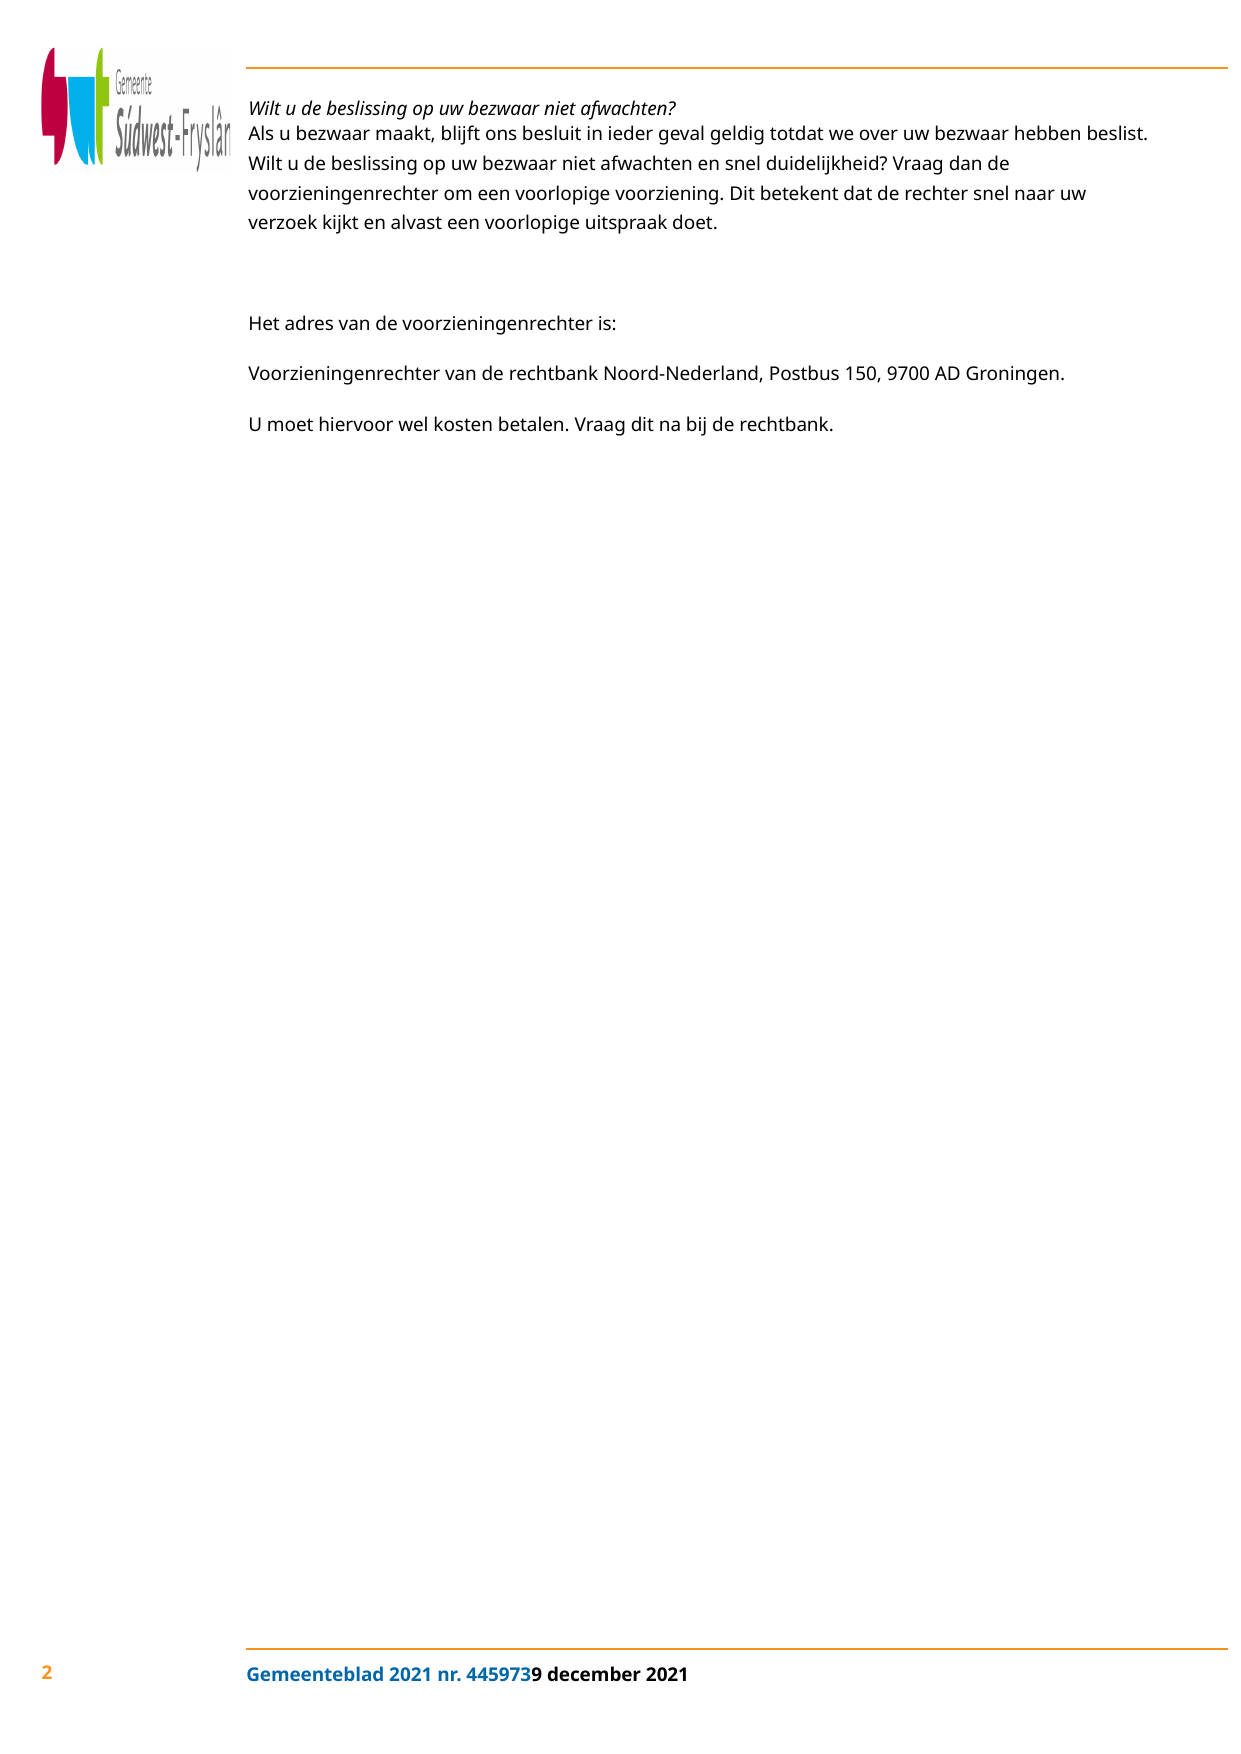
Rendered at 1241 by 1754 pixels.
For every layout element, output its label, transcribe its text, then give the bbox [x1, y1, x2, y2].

text Wilt u de beslissing op uw bezwaar niet afwachten? [248, 95, 1152, 121]
text U moet hiervoor wel kosten betalen. Vraag dit na bij de rechtbank. [248, 411, 1152, 437]
text Voorzieningenrechter van de rechtbank Noord-Nederland, Postbus 150, 9700 AD Groningen. [248, 361, 1152, 386]
text Als u bezwaar maakt, blijft ons besluit in ieder geval geldig totdat we over uw bezwaar hebben beslist. Wilt u de beslissing op uw bezwaar niet afwachten en snel duidelijkheid? Vraag dan de voorzieningenrechter om een voorlopige voorziening. Dit betekent dat de rechter snel naar uw verzoek kijkt en alvast een voorlopige uitspraak doet. [248, 121, 1152, 235]
text Het adres van de voorzieningenrechter is: [248, 310, 1152, 336]
picture [41, 47, 231, 172]
